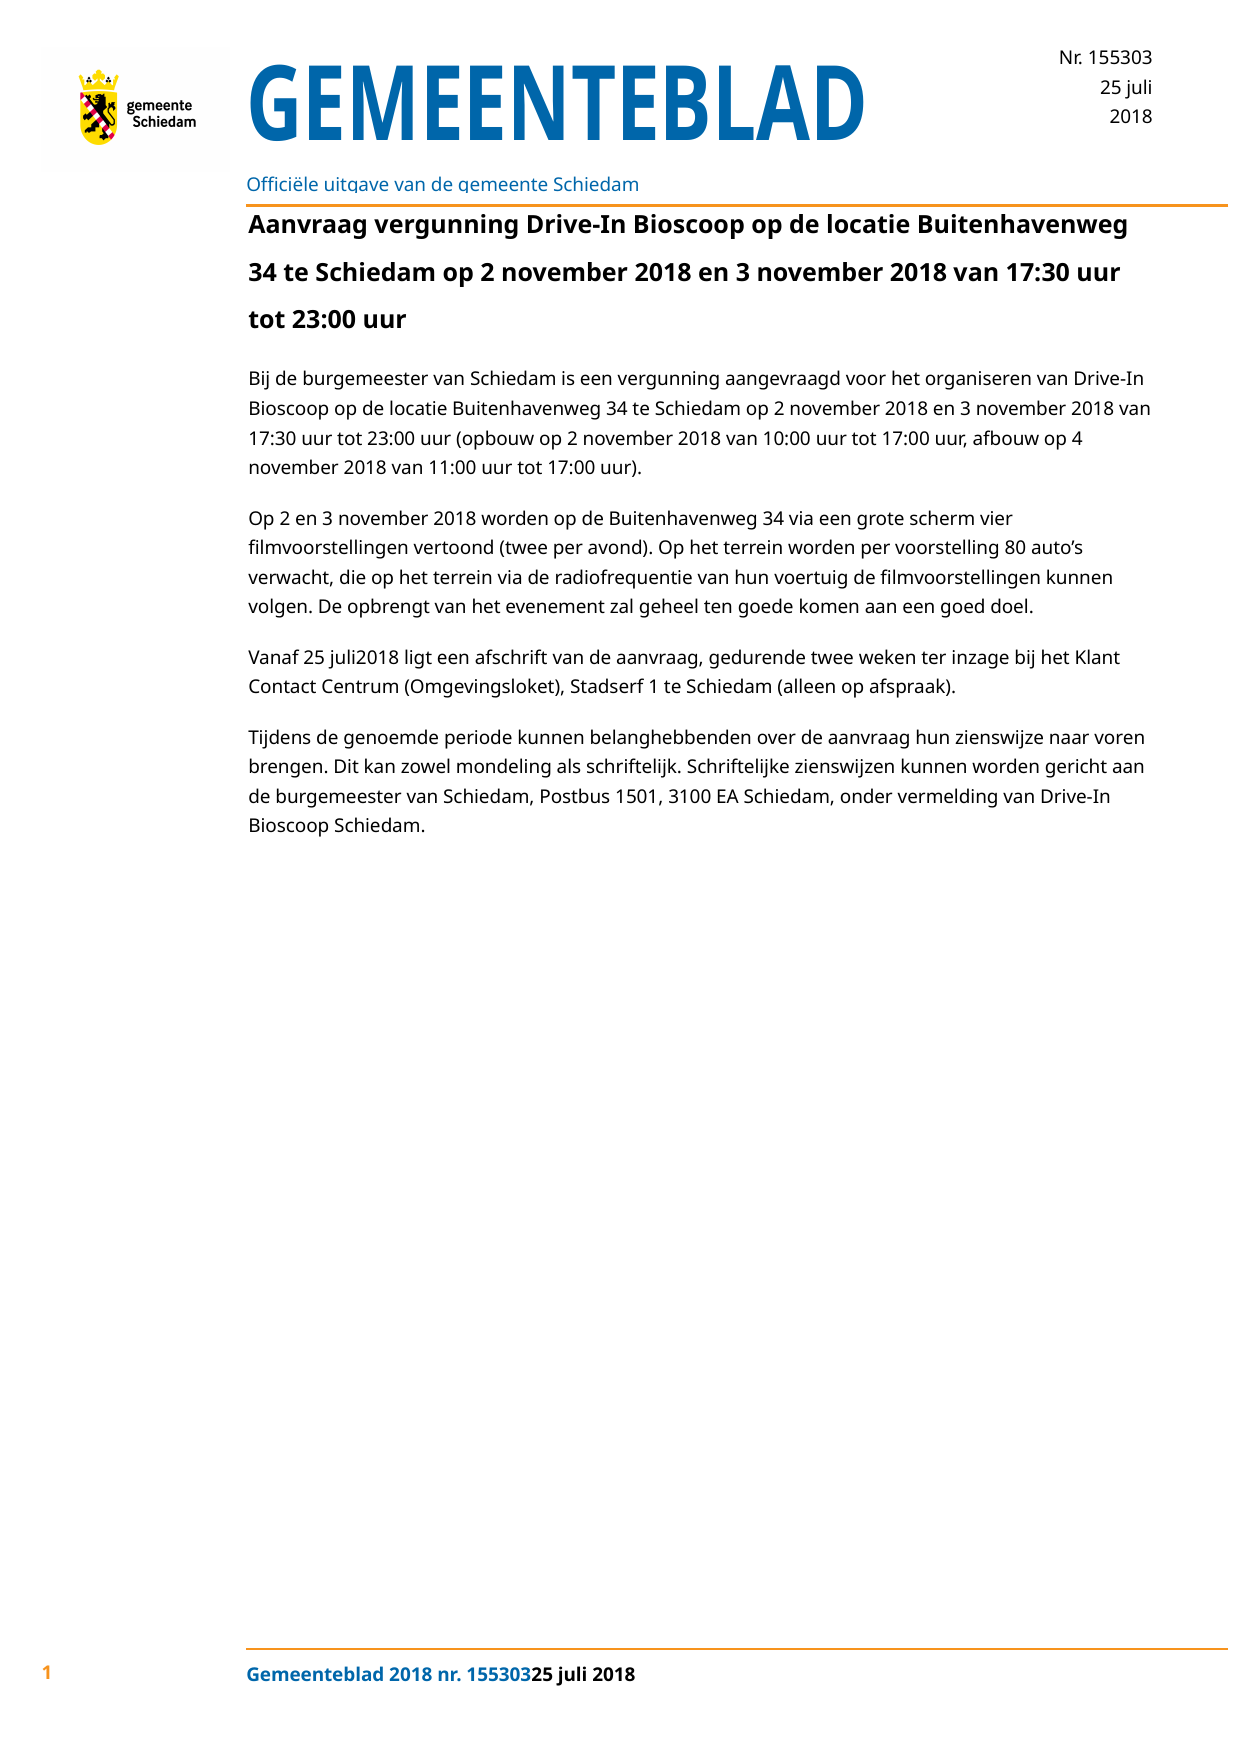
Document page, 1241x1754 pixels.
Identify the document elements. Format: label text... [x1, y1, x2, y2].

text Tijdens de genoemde periode kunnen belanghebbenden over de aanvraag hun zienswijze naar voren brengen. Dit kan zowel mondeling als schriftelijk. Schriftelijke zienswijzen kunnen worden gericht aan de burgemeester van Schiedam, Postbus 1501, 3100 EA Schiedam, onder vermelding van Drive-In Bioscoop Schiedam. [248, 724, 1152, 838]
picture [41, 47, 231, 172]
text Op 2 en 3 november 2018 worden op de Buitenhavenweg 34 via een grote scherm vier filmvoorstellingen vertoond (twee per avond). Op het terrein worden per voorstelling 80 auto’s verwacht, die op het terrein via de radiofrequentie van hun voertuig de filmvoorstellingen kunnen volgen. De opbrengt van het evenement zal geheel ten goede komen aan een goed doel. [248, 505, 1152, 619]
text Bij de burgemeester van Schiedam is een vergunning aangevraagd voor het organiseren van Drive-In Bioscoop op de locatie Buitenhavenweg 34 te Schiedam op 2 november 2018 en 3 november 2018 van 17:30 uur tot 23:00 uur (opbouw op 2 november 2018 van 10:00 uur tot 17:00 uur, afbouw op 4 november 2018 van 11:00 uur tot 17:00 uur). [248, 366, 1152, 480]
text Aanvraag vergunning Drive-In Bioscoop op de locatie Buitenhavenweg 34 te Schiedam op 2 november 2018 en 3 november 2018 van 17:30 uur tot 23:00 uur [248, 207, 1152, 336]
text Vanaf 25 juli2018 ligt een afschrift van de aanvraag, gedurende twee weken ter inzage bij het Klant Contact Centrum (Omgevingsloket), Stadserf 1 te Schiedam (alleen op afspraak). [248, 644, 1152, 699]
